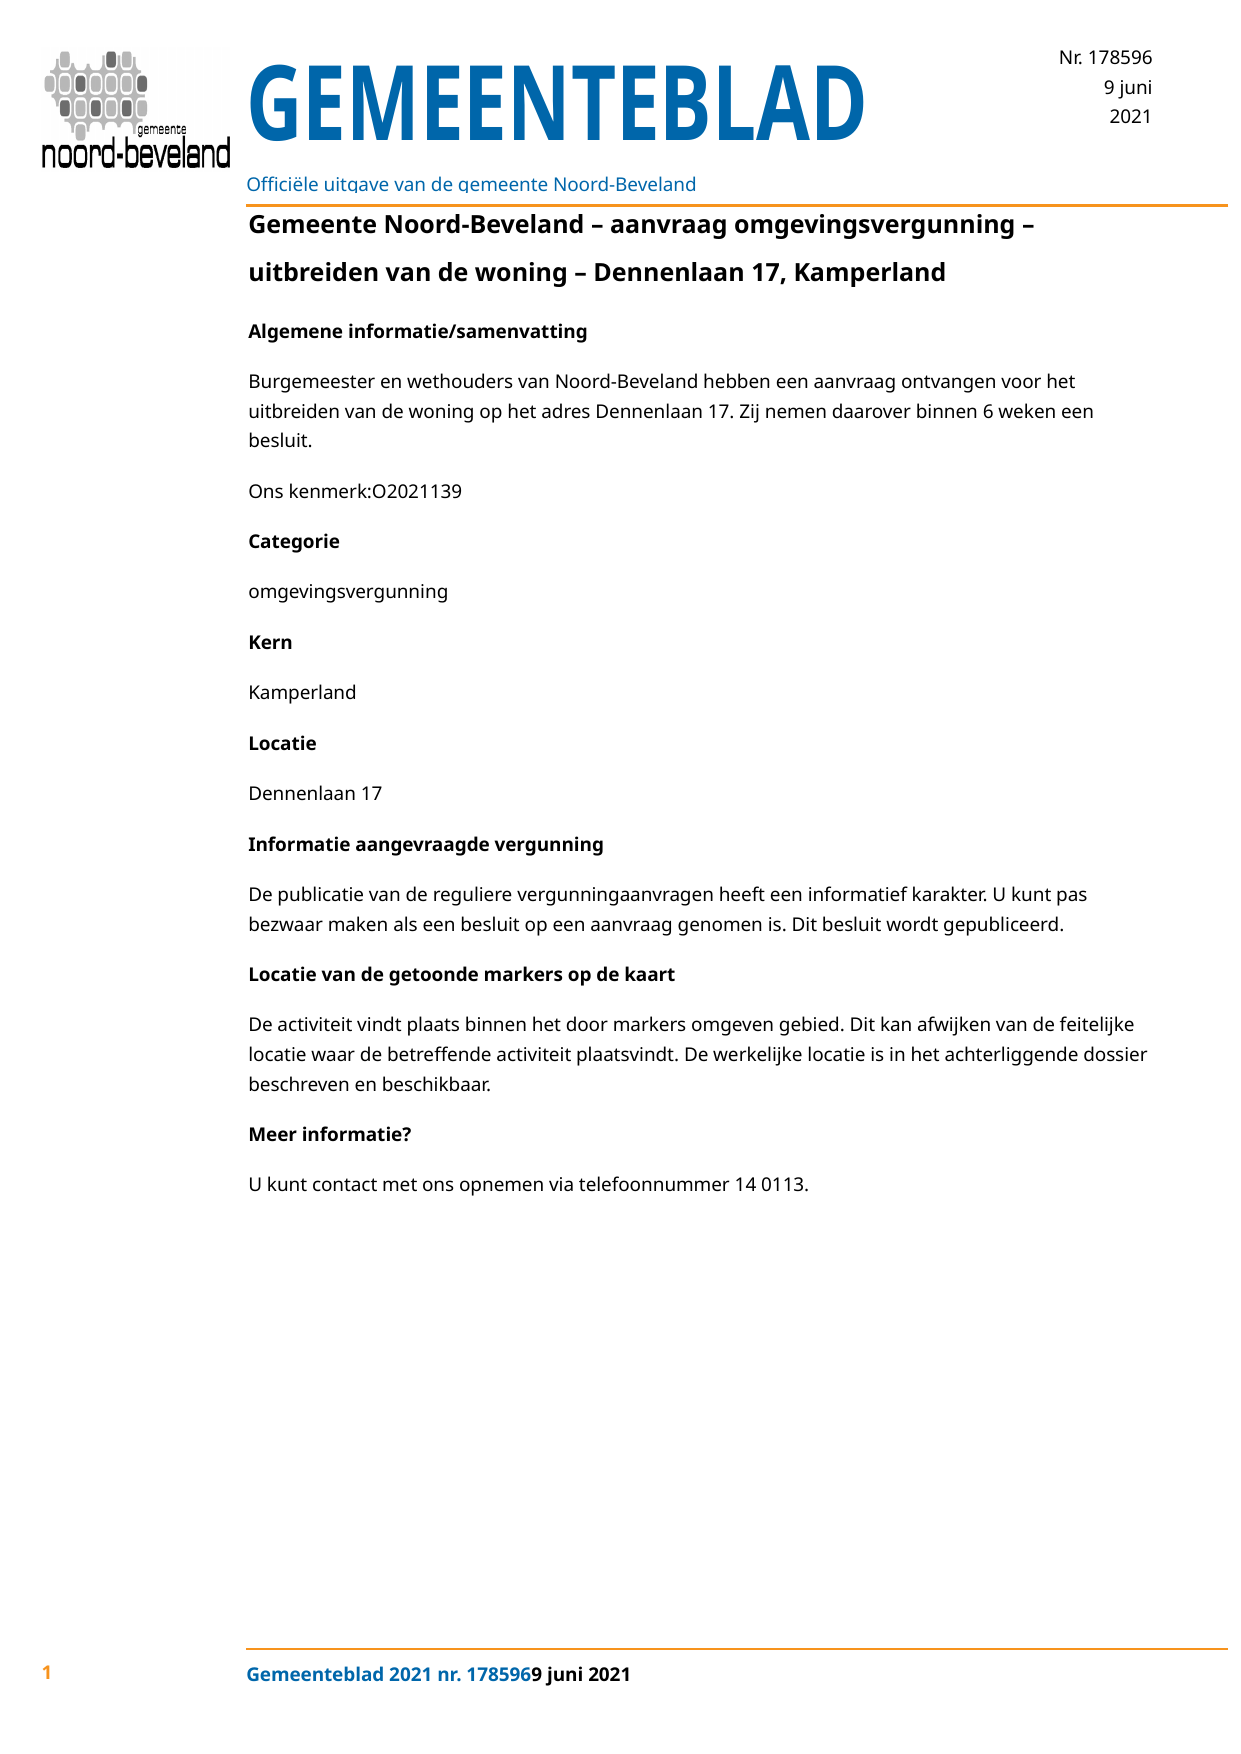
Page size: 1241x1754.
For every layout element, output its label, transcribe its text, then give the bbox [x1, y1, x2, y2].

text U kunt contact met ons opnemen via telefoonnummer 14 0113. [248, 1172, 1152, 1197]
picture [41, 47, 231, 172]
text Burgemeester en wethouders van Noord-Beveland hebben een aanvraag ontvangen voor het uitbreiden van de woning op het adres Dennenlaan 17. Zij nemen daarover binnen 6 weken een besluit. [248, 368, 1152, 453]
text Dennenlaan 17 [248, 780, 1152, 806]
text Kern [248, 629, 1152, 655]
text Informatie aangevraagde vergunning [248, 831, 1152, 857]
text De publicatie van de reguliere vergunningaanvragen heeft een informatief karakter. U kunt pas bezwaar maken als een besluit op een aanvraag genomen is. Dit besluit wordt gepubliceerd. [248, 881, 1152, 937]
text omgevingsvergunning [248, 579, 1152, 604]
text De activiteit vindt plaats binnen het door markers omgeven gebied. Dit kan afwijken van de feitelijke locatie waar de betreffende activiteit plaatsvindt. De werkelijke locatie is in het achterliggende dossier beschreven en beschikbaar. [248, 1012, 1152, 1097]
text Categorie [248, 528, 1152, 554]
text Locatie van de getoonde markers op de kaart [248, 961, 1152, 987]
text Meer informatie? [248, 1121, 1152, 1147]
text Kamperland [248, 679, 1152, 705]
text Locatie [248, 730, 1152, 756]
text Gemeente Noord-Beveland – aanvraag omgevingsvergunning – uitbreiden van de woning – Dennenlaan 17, Kamperland [248, 207, 1152, 288]
text Ons kenmerk:O2021139 [248, 478, 1152, 504]
text Algemene informatie/samenvatting [248, 318, 1152, 344]
